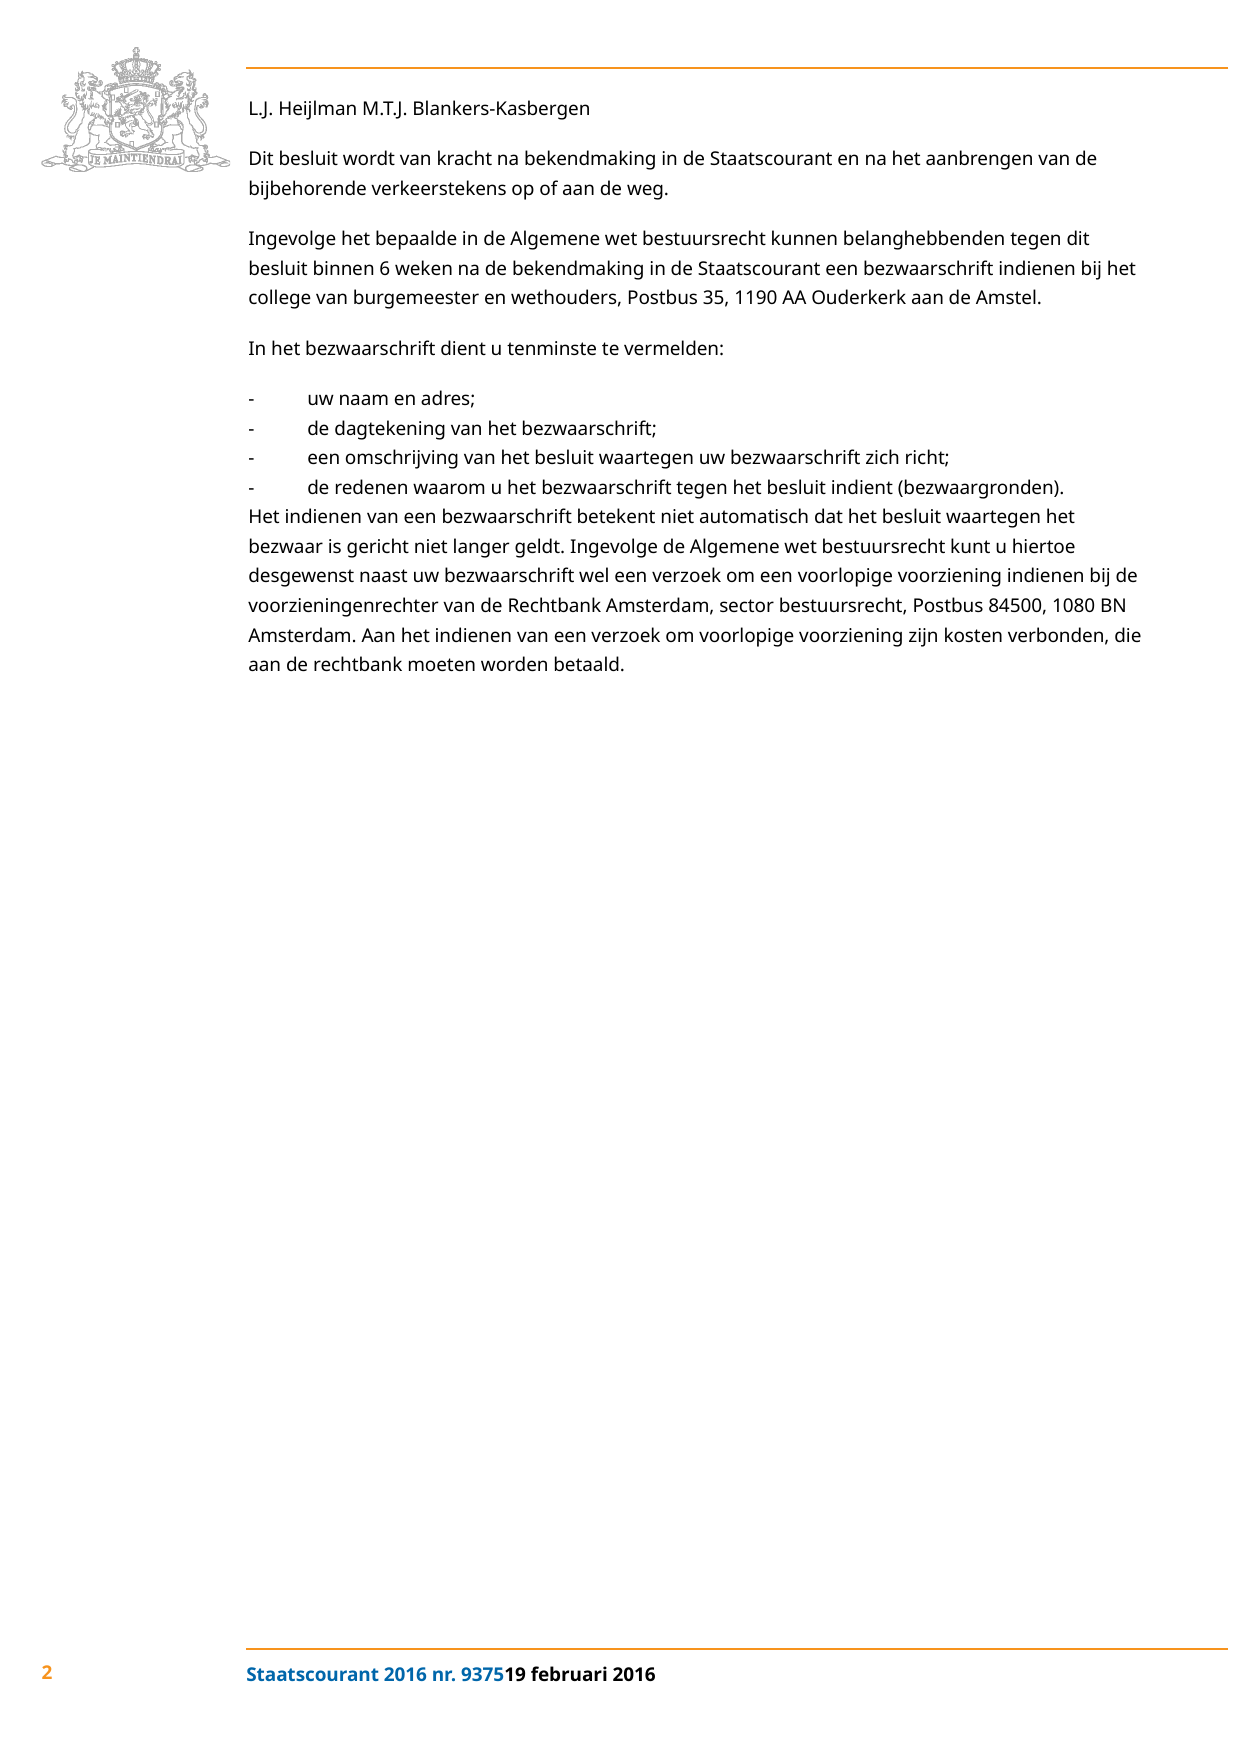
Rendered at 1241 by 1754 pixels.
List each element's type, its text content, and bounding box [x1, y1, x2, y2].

list uw naam en adres; [248, 385, 1152, 411]
picture [41, 47, 231, 172]
text L.J. Heijlman M.T.J. Blankers-Kasbergen [248, 95, 1152, 121]
text Het indienen van een bezwaarschrift betekent niet automatisch dat het besluit waartegen het bezwaar is gericht niet langer geldt. Ingevolge de Algemene wet bestuursrecht kunt u hiertoe desgewenst naast uw bezwaarschrift wel een verzoek om een voorlopige voorziening indienen bij de voorzieningenrechter van de Rechtbank Amsterdam, sector bestuursrecht, Postbus 84500, 1080 BN Amsterdam. Aan het indienen van een verzoek om voorlopige voorziening zijn kosten verbonden, die aan de rechtbank moeten worden betaald. [248, 503, 1152, 677]
list een omschrijving van het besluit waartegen uw bezwaarschrift zich richt; [248, 444, 1152, 470]
text In het bezwaarschrift dient u tenminste te vermelden: [248, 335, 1152, 361]
list de dagtekening van het bezwaarschrift; [248, 415, 1152, 441]
text Ingevolge het bepaalde in de Algemene wet bestuursrecht kunnen belanghebbenden tegen dit besluit binnen 6 weken na de bekendmaking in de Staatscourant een bezwaarschrift indienen bij het college van burgemeester en wethouders, Postbus 35, 1190 AA Ouderkerk aan de Amstel. [248, 225, 1152, 310]
list de redenen waarom u het bezwaarschrift tegen het besluit indient (bezwaargronden). [248, 474, 1152, 500]
text Dit besluit wordt van kracht na bekendmaking in de Staatscourant en na het aanbrengen van de bijbehorende verkeerstekens op of aan de weg. [248, 145, 1152, 201]
